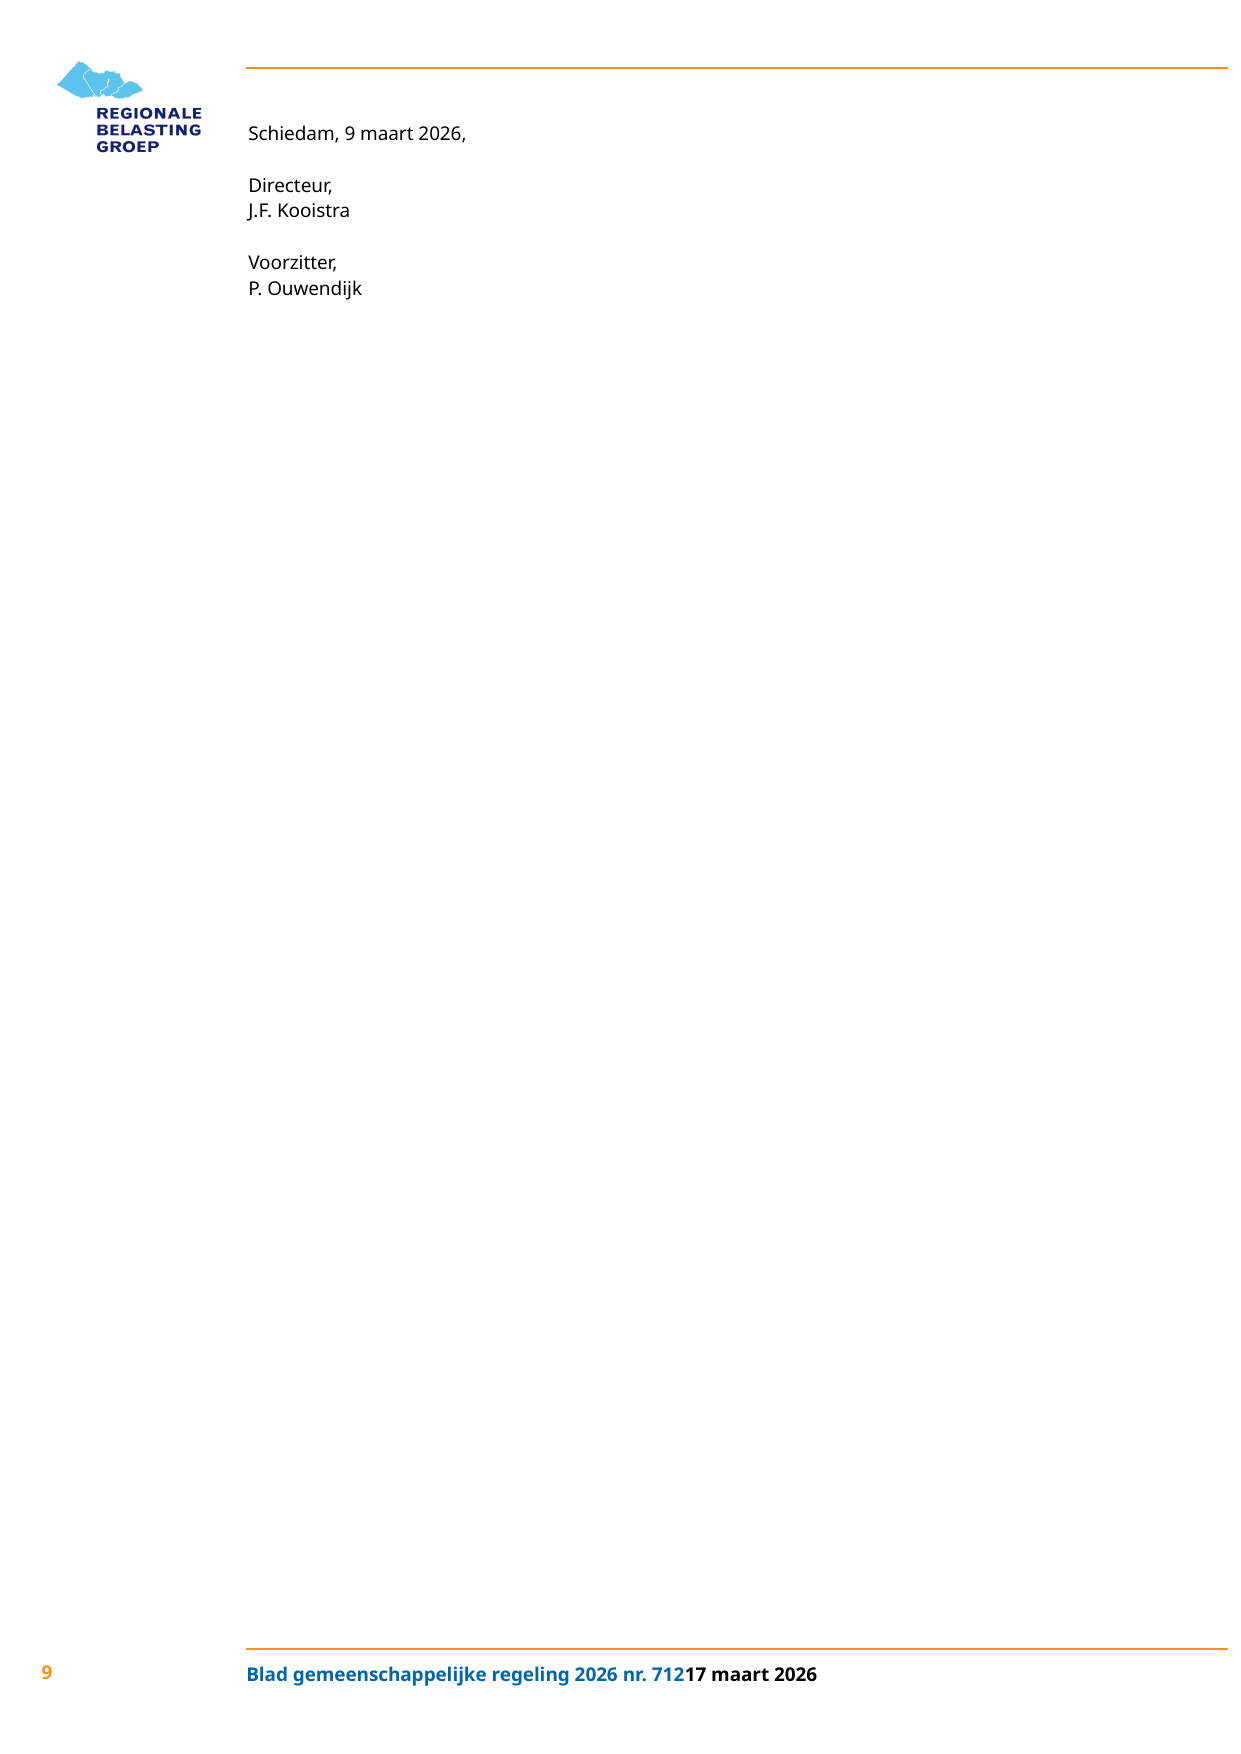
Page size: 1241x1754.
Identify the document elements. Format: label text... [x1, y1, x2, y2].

text Directeur, [248, 172, 1152, 198]
text P. Ouwendijk [248, 275, 1152, 301]
text Voorzitter, [248, 249, 1152, 275]
text Schiedam, 9 maart 2026, [248, 121, 1152, 146]
text J.F. Kooistra [248, 198, 1152, 223]
picture [41, 47, 231, 172]
